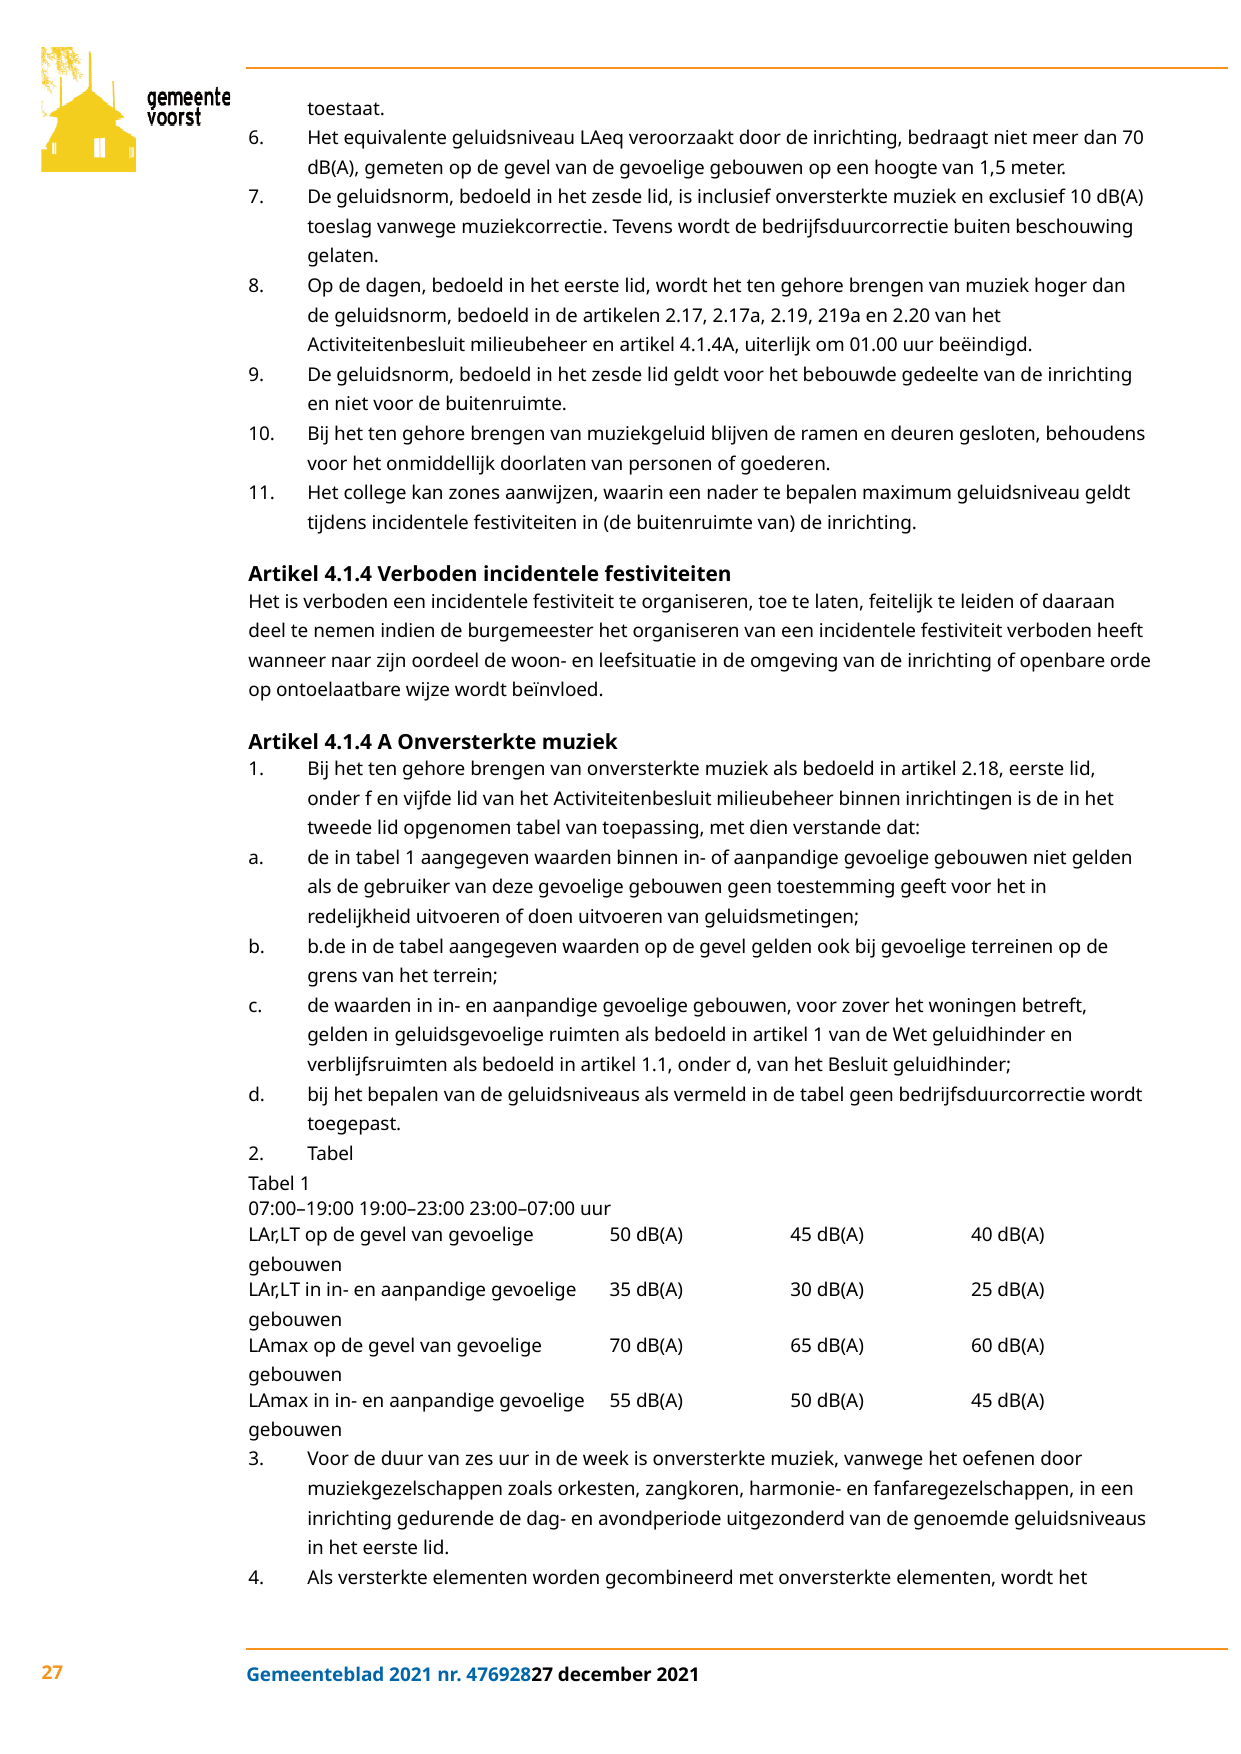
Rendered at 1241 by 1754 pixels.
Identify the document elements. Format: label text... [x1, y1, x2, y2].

list Het equivalente geluidsniveau LAeq veroorzaakt door de inrichting, bedraagt niet meer dan 70 dB(A), gemeten op de gevel van de gevoelige gebouwen op een hoogte van 1,5 meter. [248, 124, 1152, 180]
list Tabel [248, 1140, 1152, 1166]
text Artikel 4.1.4 Verboden incidentele festiviteiten [248, 559, 1152, 588]
table_cell 65 dB(A) [790, 1332, 971, 1387]
list toestaat. [248, 95, 1152, 121]
list Bij het ten gehore brengen van onversterkte muziek als bedoeld in artikel 2.18, eerste lid, onder f en vijfde lid van het Activiteitenbesluit milieubeheer binnen inrichtingen is de in het tweede lid opgenomen tabel van toepassing, met dien verstande dat: [248, 755, 1152, 840]
table_cell 35 dB(A) [609, 1276, 790, 1332]
table_cell LAmax op de gevel van gevoelige gebouwen [248, 1332, 609, 1387]
table_cell 70 dB(A) [609, 1332, 790, 1387]
list Bij het ten gehore brengen van muziekgeluid blijven de ramen en deuren gesloten, behoudens voor het onmiddellijk doorlaten van personen of goederen. [248, 420, 1152, 476]
table_cell 07:00–19:00 19:00–23:00 23:00–07:00 uur [248, 1195, 1152, 1221]
table_cell 60 dB(A) [971, 1332, 1152, 1387]
text Artikel 4.1.4 A Onversterkte muziek [248, 727, 1152, 755]
table_cell 45 dB(A) [790, 1221, 971, 1276]
table_cell LAr,LT op de gevel van gevoelige gebouwen [248, 1221, 609, 1276]
list bij het bepalen van de geluidsniveaus als vermeld in de tabel geen bedrijfsduurcorrectie wordt toegepast. [248, 1081, 1152, 1136]
list De geluidsnorm, bedoeld in het zesde lid, is inclusief onversterkte muziek en exclusief 10 dB(A) toeslag vanwege muziekcorrectie. Tevens wordt de bedrijfsduurcorrectie buiten beschouwing gelaten. [248, 183, 1152, 268]
table_cell LAr,LT in in- en aanpandige gevoelige gebouwen [248, 1276, 609, 1332]
table_cell LAmax in in- en aanpandige gevoelige gebouwen [248, 1387, 609, 1442]
list Op de dagen, bedoeld in het eerste lid, wordt het ten gehore brengen van muziek hoger dan de geluidsnorm, bedoeld in de artikelen 2.17, 2.17a, 2.19, 219a en 2.20 van het Activiteitenbesluit milieubeheer en artikel 4.1.4A, uiterlijk om 01.00 uur beëindigd. [248, 272, 1152, 357]
table_cell 30 dB(A) [790, 1276, 971, 1332]
picture [41, 47, 231, 172]
list Het college kan zones aanwijzen, waarin een nader te bepalen maximum geluidsniveau geldt tijdens incidentele festiviteiten in (de buitenruimte van) de inrichting. [248, 479, 1152, 535]
list de in tabel 1 aangegeven waarden binnen in- of aanpandige gevoelige gebouwen niet gelden als de gebruiker van deze gevoelige gebouwen geen toestemming geeft voor het in redelijkheid uitvoeren of doen uitvoeren van geluidsmetingen; [248, 844, 1152, 929]
table_cell 40 dB(A) [971, 1221, 1152, 1276]
list De geluidsnorm, bedoeld in het zesde lid geldt voor het bebouwde gedeelte van de inrichting en niet voor de buitenruimte. [248, 361, 1152, 416]
table_cell 45 dB(A) [971, 1387, 1152, 1442]
list b.de in de tabel aangegeven waarden op de gevel gelden ook bij gevoelige terreinen op de grens van het terrein; [248, 933, 1152, 988]
table_cell 55 dB(A) [609, 1387, 790, 1442]
list Als versterkte elementen worden gecombineerd met onversterkte elementen, wordt het [248, 1564, 1152, 1590]
table_cell 50 dB(A) [790, 1387, 971, 1442]
list de waarden in in- en aanpandige gevoelige gebouwen, voor zover het woningen betreft, gelden in geluidsgevoelige ruimten als bedoeld in artikel 1 van de Wet geluidhinder en verblijfsruimten als bedoeld in artikel 1.1, onder d, van het Besluit geluidhinder; [248, 992, 1152, 1077]
table_cell 25 dB(A) [971, 1276, 1152, 1332]
text Het is verboden een incidentele festiviteit te organiseren, toe te laten, feitelijk te leiden of daaraan deel te nemen indien de burgemeester het organiseren van een incidentele festiviteit verboden heeft wanneer naar zijn oordeel de woon- en leefsituatie in de omgeving van de inrichting of openbare orde op ontoelaatbare wijze wordt beïnvloed. [248, 588, 1152, 702]
table_cell 50 dB(A) [609, 1221, 790, 1276]
list Voor de duur van zes uur in de week is onversterkte muziek, vanwege het oefenen door muziekgezelschappen zoals orkesten, zangkoren, harmonie- en fanfaregezelschappen, in een inrichting gedurende de dag- en avondperiode uitgezonderd van de genoemde geluidsniveaus in het eerste lid. [248, 1446, 1152, 1560]
table_header Tabel 1 [248, 1170, 1152, 1195]
